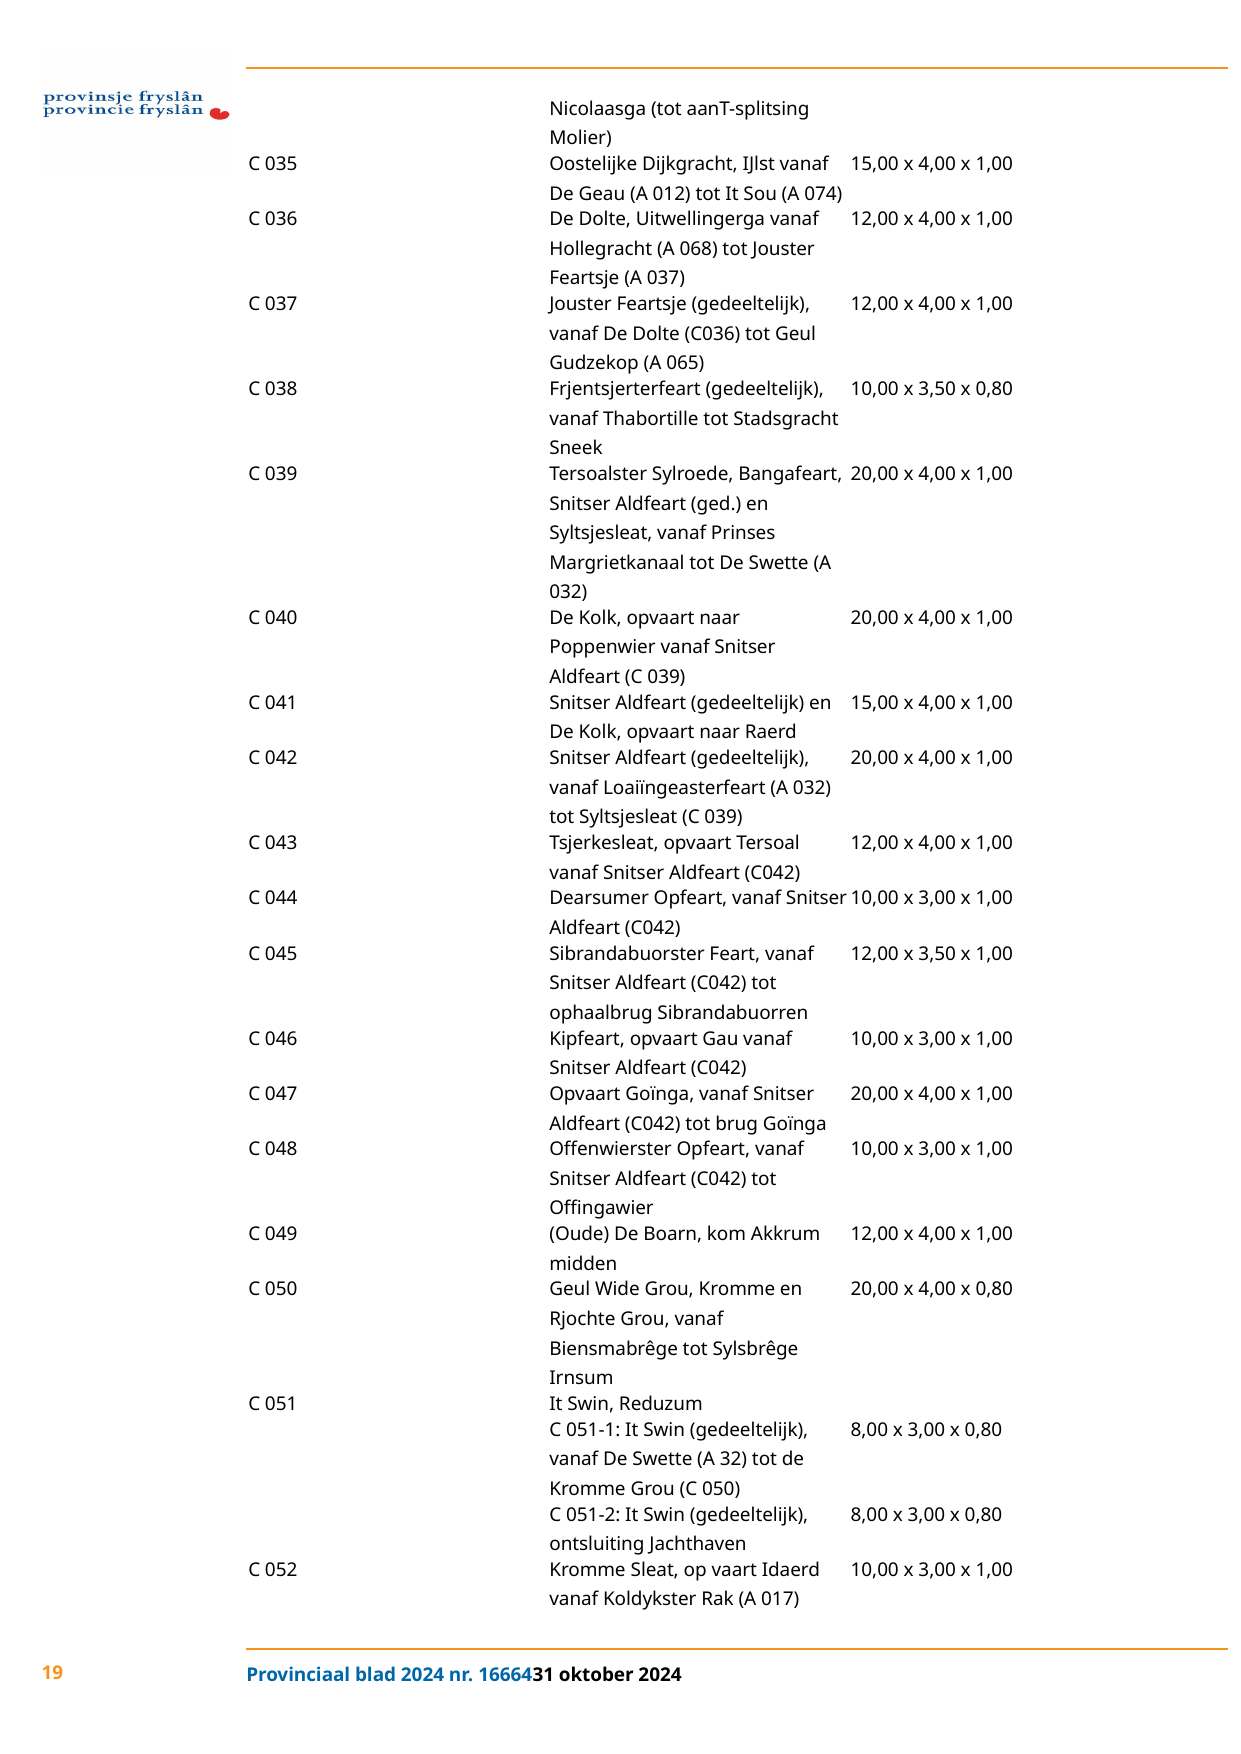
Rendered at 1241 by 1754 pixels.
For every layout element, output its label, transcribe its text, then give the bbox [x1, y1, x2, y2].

table_cell C 043 [248, 829, 549, 884]
table_cell Tsjerkesleat, opvaart Tersoal vanaf Snitser Aldfeart (C042) [549, 829, 850, 884]
table_cell 12,00 x 4,00 x 1,00 [850, 205, 1152, 290]
table_cell 10,00 x 3,50 x 0,80 [850, 375, 1152, 460]
table_cell Snitser Aldfeart (gedeeltelijk) en De Kolk, opvaart naar Raerd [549, 689, 850, 744]
table_cell C 049 [248, 1220, 549, 1276]
table_cell C 040 [248, 604, 549, 689]
table_cell C 051 [248, 1390, 549, 1556]
table_cell C 051-2: It Swin (gedeeltelijk), ontsluiting Jachthaven [549, 1501, 850, 1556]
table_cell C 048 [248, 1135, 549, 1220]
picture [41, 47, 231, 172]
table_cell C 041 [248, 689, 549, 744]
table_cell C 044 [248, 885, 549, 940]
table_cell 10,00 x 3,00 x 1,00 [850, 1556, 1152, 1611]
table_cell Geul Wide Grou, Kromme en Rjochte Grou, vanaf Biensmabrêge tot Sylsbrêge Irnsum [549, 1276, 850, 1390]
table_cell C 036 [248, 205, 549, 290]
table_cell 15,00 x 4,00 x 1,00 [850, 150, 1152, 205]
table_cell Dearsumer Opfeart, vanaf Snitser Aldfeart (C042) [549, 885, 850, 940]
table_cell Tersoalster Sylroede, Bangafeart, Snitser Aldfeart (ged.) en Syltsjesleat, vanaf Prinses Margrietkanaal tot De Swette (A 032) [549, 460, 850, 604]
table_cell C 042 [248, 744, 549, 829]
table_cell 8,00 x 3,00 x 0,80 [850, 1416, 1152, 1501]
table_cell Sibrandabuorster Feart, vanaf Snitser Aldfeart (C042) tot ophaalbrug Sibrandabuorren [549, 940, 850, 1025]
table_cell Snitser Aldfeart (gedeeltelijk), vanaf Loaiïngeasterfeart (A 032) tot Syltsjesleat (C 039) [549, 744, 850, 829]
table_cell 12,00 x 4,00 x 1,00 [850, 1220, 1152, 1276]
table_cell Offenwierster Opfeart, vanaf Snitser Aldfeart (C042) tot Offingawier [549, 1135, 850, 1220]
table_cell C 052 [248, 1556, 549, 1611]
table_cell C 046 [248, 1025, 549, 1080]
table_cell De Kolk, opvaart naar Poppenwier vanaf Snitser Aldfeart (C 039) [549, 604, 850, 689]
table_cell De Dolte, Uitwellingerga vanaf Hollegracht (A 068) tot Jouster Feartsje (A 037) [549, 205, 850, 290]
table_cell 10,00 x 3,00 x 1,00 [850, 885, 1152, 940]
table_cell 20,00 x 4,00 x 1,00 [850, 1080, 1152, 1135]
table_cell C 045 [248, 940, 549, 1025]
table_cell Nicolaasga (tot aanT-splitsing Molier) [549, 95, 850, 150]
table_cell Oostelijke Dijkgracht, IJlst vanaf De Geau (A 012) tot It Sou (A 074) [549, 150, 850, 205]
table_cell 10,00 x 3,00 x 1,00 [850, 1025, 1152, 1080]
table_cell 12,00 x 4,00 x 1,00 [850, 829, 1152, 884]
table_cell It Swin, Reduzum [549, 1390, 1152, 1416]
table_cell C 047 [248, 1080, 549, 1135]
table_cell 10,00 x 3,00 x 1,00 [850, 1135, 1152, 1220]
table_cell 20,00 x 4,00 x 1,00 [850, 744, 1152, 829]
table_cell 20,00 x 4,00 x 0,80 [850, 1276, 1152, 1390]
table_cell Kromme Sleat, op vaart Idaerd vanaf Koldykster Rak (A 017) [549, 1556, 850, 1611]
table_cell C 039 [248, 460, 549, 604]
table_cell 15,00 x 4,00 x 1,00 [850, 689, 1152, 744]
table_cell [850, 95, 1152, 150]
table_cell (Oude) De Boarn, kom Akkrum midden [549, 1220, 850, 1276]
table_cell [248, 95, 549, 150]
table_cell 12,00 x 3,50 x 1,00 [850, 940, 1152, 1025]
table_cell C 050 [248, 1276, 549, 1390]
table_cell Kipfeart, opvaart Gau vanaf Snitser Aldfeart (C042) [549, 1025, 850, 1080]
table_cell 20,00 x 4,00 x 1,00 [850, 604, 1152, 689]
table_cell C 035 [248, 150, 549, 205]
table_cell C 037 [248, 290, 549, 375]
table_cell Opvaart Goïnga, vanaf Snitser Aldfeart (C042) tot brug Goïnga [549, 1080, 850, 1135]
table_cell 20,00 x 4,00 x 1,00 [850, 460, 1152, 604]
table_cell Jouster Feartsje (gedeeltelijk), vanaf De Dolte (C036) tot Geul Gudzekop (A 065) [549, 290, 850, 375]
table_cell C 051-1: It Swin (gedeeltelijk), vanaf De Swette (A 32) tot de Kromme Grou (C 050) [549, 1416, 850, 1501]
table_cell Frjentsjerterfeart (gedeeltelijk), vanaf Thabortille tot Stadsgracht Sneek [549, 375, 850, 460]
table_cell C 038 [248, 375, 549, 460]
table_cell 12,00 x 4,00 x 1,00 [850, 290, 1152, 375]
table_cell 8,00 x 3,00 x 0,80 [850, 1501, 1152, 1556]
